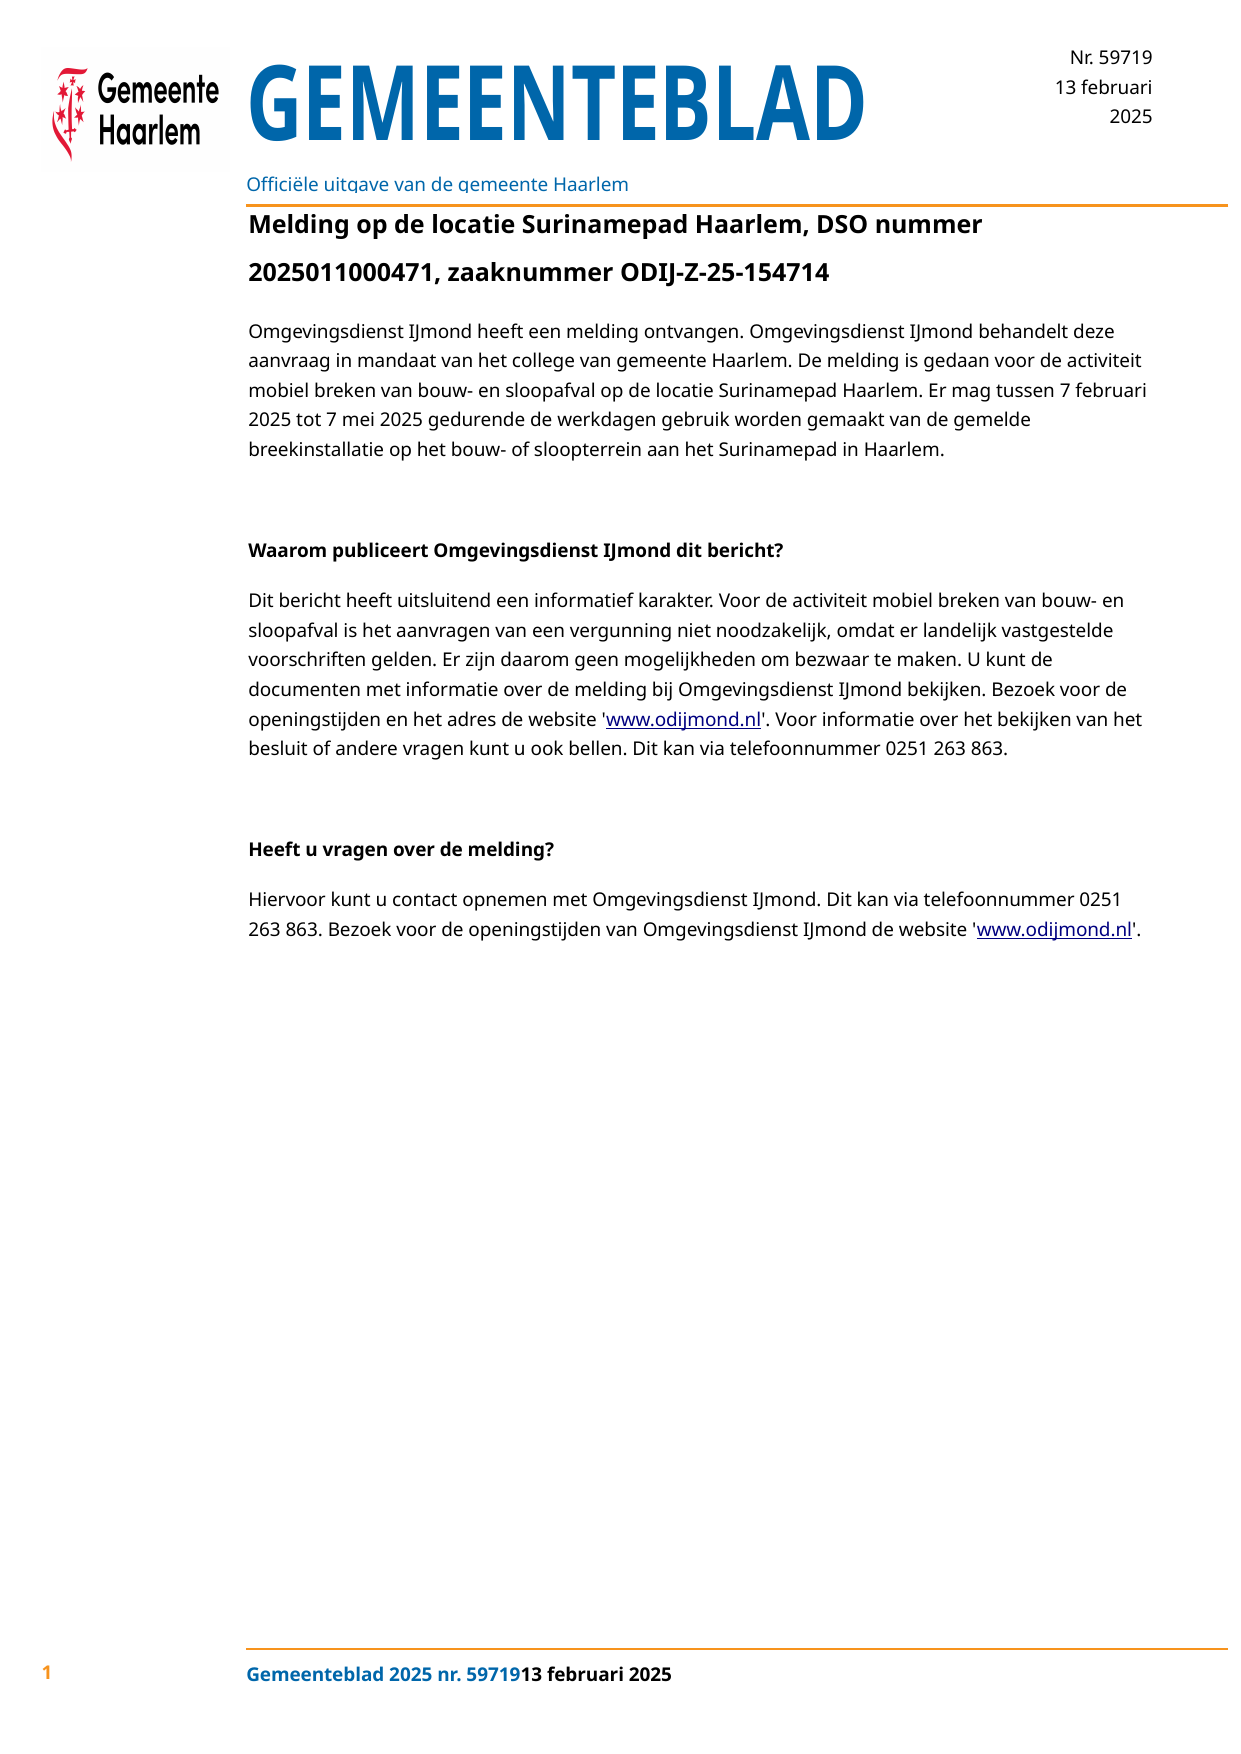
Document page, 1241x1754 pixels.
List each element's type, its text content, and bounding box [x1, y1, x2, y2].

text Hiervoor kunt u contact opnemen met Omgevingsdienst IJmond. Dit kan via telefoonnummer 0251 263 863. Bezoek voor de openingstijden van Omgevingsdienst IJmond de website 'www.odijmond.nl'. [248, 887, 1152, 942]
text Dit bericht heeft uitsluitend een informatief karakter. Voor de activiteit mobiel breken van bouw- en sloopafval is het aanvragen van een vergunning niet noodzakelijk, omdat er landelijk vastgestelde voorschriften gelden. Er zijn daarom geen mogelijkheden om bezwaar te maken. U kunt de documenten met informatie over de melding bij Omgevingsdienst IJmond bekijken. Bezoek voor de openingstijden en het adres de website 'www.odijmond.nl'. Voor informatie over het bekijken van het besluit of andere vragen kunt u ook bellen. Dit kan via telefoonnummer 0251 263 863. [248, 587, 1152, 761]
picture [41, 47, 231, 172]
text Omgevingsdienst IJmond heeft een melding ontvangen. Omgevingsdienst IJmond behandelt deze aanvraag in mandaat van het college van gemeente Haarlem. De melding is gedaan voor de activiteit mobiel breken van bouw- en sloopafval op de locatie Surinamepad Haarlem. Er mag tussen 7 februari 2025 tot 7 mei 2025 gedurende de werkdagen gebruik worden gemaakt van de gemelde breekinstallatie op het bouw- of sloopterrein aan het Surinamepad in Haarlem. [248, 318, 1152, 462]
text Melding op de locatie Surinamepad Haarlem, DSO nummer 2025011000471, zaaknummer ODIJ-Z-25-154714 [248, 207, 1152, 288]
text Heeft u vragen over de melding? [248, 836, 1152, 862]
text Waarom publiceert Omgevingsdienst IJmond dit bericht? [248, 537, 1152, 563]
